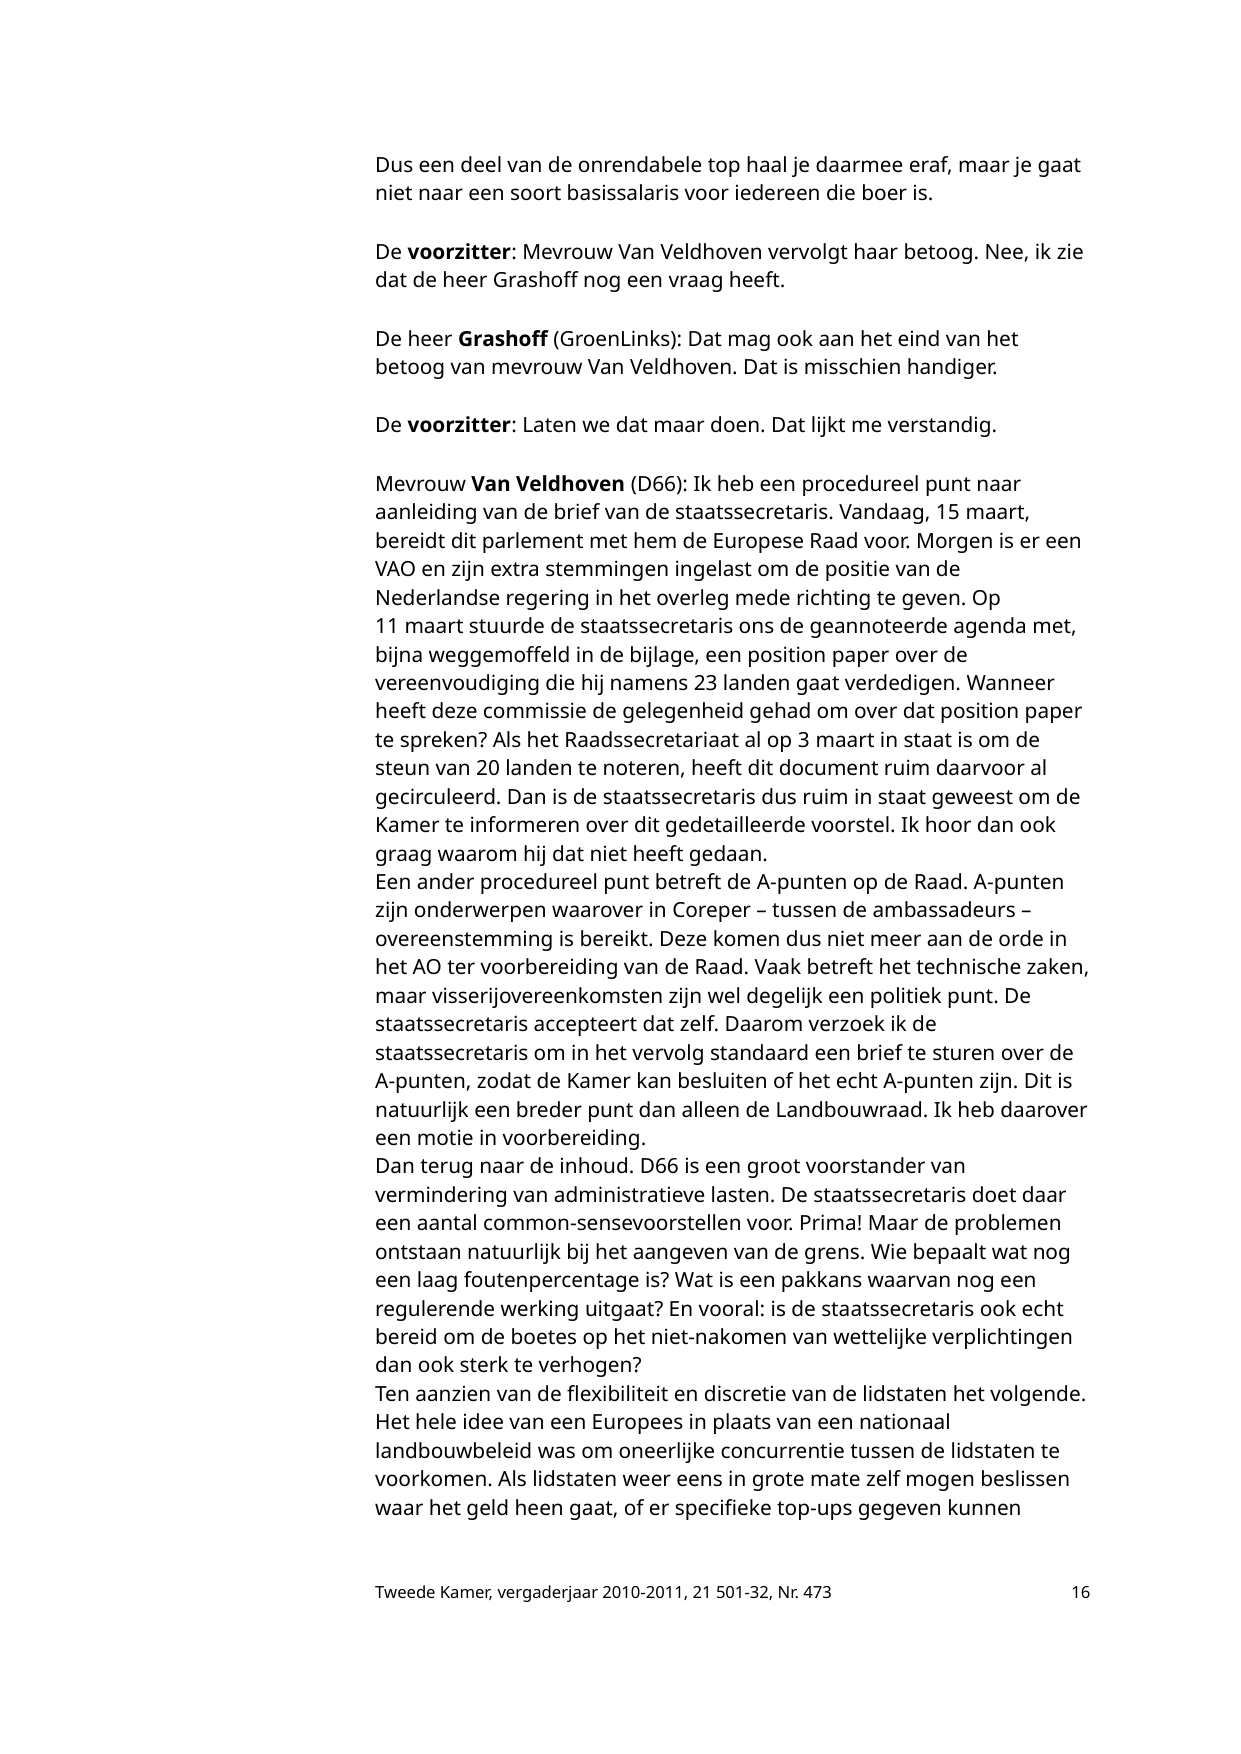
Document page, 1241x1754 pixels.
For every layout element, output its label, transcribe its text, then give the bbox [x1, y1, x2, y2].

text De voorzitter: Laten we dat maar doen. Dat lijkt me verstandig. [375, 411, 1090, 439]
text Dus een deel van de onrendabele top haal je daarmee eraf, maar je gaat niet naar een soort basissalaris voor iedereen die boer is. [375, 150, 1090, 207]
text Ten aanzien van de flexibiliteit en discretie van de lidstaten het volgende. Het hele idee van een Europees in plaats van een nationaal landbouwbeleid was om oneerlijke concurrentie tussen de lidstaten te voorkomen. Als lidstaten weer eens in grote mate zelf mogen beslissen waar het geld heen gaat, of er specifieke top-ups gegeven kunnen [375, 1379, 1090, 1521]
text De heer Grashoff (GroenLinks): Dat mag ook aan het eind van het betoog van mevrouw Van Veldhoven. Dat is misschien handiger. [375, 324, 1090, 381]
text Een ander procedureel punt betreft de A-punten op de Raad. A-punten zijn onderwerpen waarover in Coreper – tussen de ambassadeurs – overeenstemming is bereikt. Deze komen dus niet meer aan de orde in het AO ter voorbereiding van de Raad. Vaak betreft het technische zaken, maar visserijovereenkomsten zijn wel degelijk een politiek punt. De staatssecretaris accepteert dat zelf. Daarom verzoek ik de staatssecretaris om in het vervolg standaard een brief te sturen over de A-punten, zodat de Kamer kan besluiten of het echt A-punten zijn. Dit is natuurlijk een breder punt dan alleen de Landbouwraad. Ik heb daarover een motie in voorbereiding. [375, 867, 1090, 1152]
text De voorzitter: Mevrouw Van Veldhoven vervolgt haar betoog. Nee, ik zie dat de heer Grashoff nog een vraag heeft. [375, 237, 1090, 294]
text Dan terug naar de inhoud. D66 is een groot voorstander van vermindering van administratieve lasten. De staatssecretaris doet daar een aantal common-sensevoorstellen voor. Prima! Maar de problemen ontstaan natuurlijk bij het aangeven van de grens. Wie bepaalt wat nog een laag foutenpercentage is? Wat is een pakkans waarvan nog een regulerende werking uitgaat? En vooral: is de staatssecretaris ook echt bereid om de boetes op het niet-nakomen van wettelijke verplichtingen dan ook sterk te verhogen? [375, 1152, 1090, 1379]
text Mevrouw Van Veldhoven (D66): Ik heb een procedureel punt naar aanleiding van de brief van de staatssecretaris. Vandaag, 15 maart, bereidt dit parlement met hem de Europese Raad voor. Morgen is er een VAO en zijn extra stemmingen ingelast om de positie van de Nederlandse regering in het overleg mede richting te geven. Op 11 maart stuurde de staatssecretaris ons de geannoteerde agenda met, bijna weggemoffeld in de bijlage, een position paper over de vereenvoudiging die hij namens 23 landen gaat verdedigen. Wanneer heeft deze commissie de gelegenheid gehad om over dat position paper te spreken? Als het Raadssecretariaat al op 3 maart in staat is om de steun van 20 landen te noteren, heeft dit document ruim daarvoor al gecirculeerd. Dan is de staatssecretaris dus ruim in staat geweest om de Kamer te informeren over dit gedetailleerde voorstel. Ik hoor dan ook graag waarom hij dat niet heeft gedaan. [375, 469, 1090, 867]
